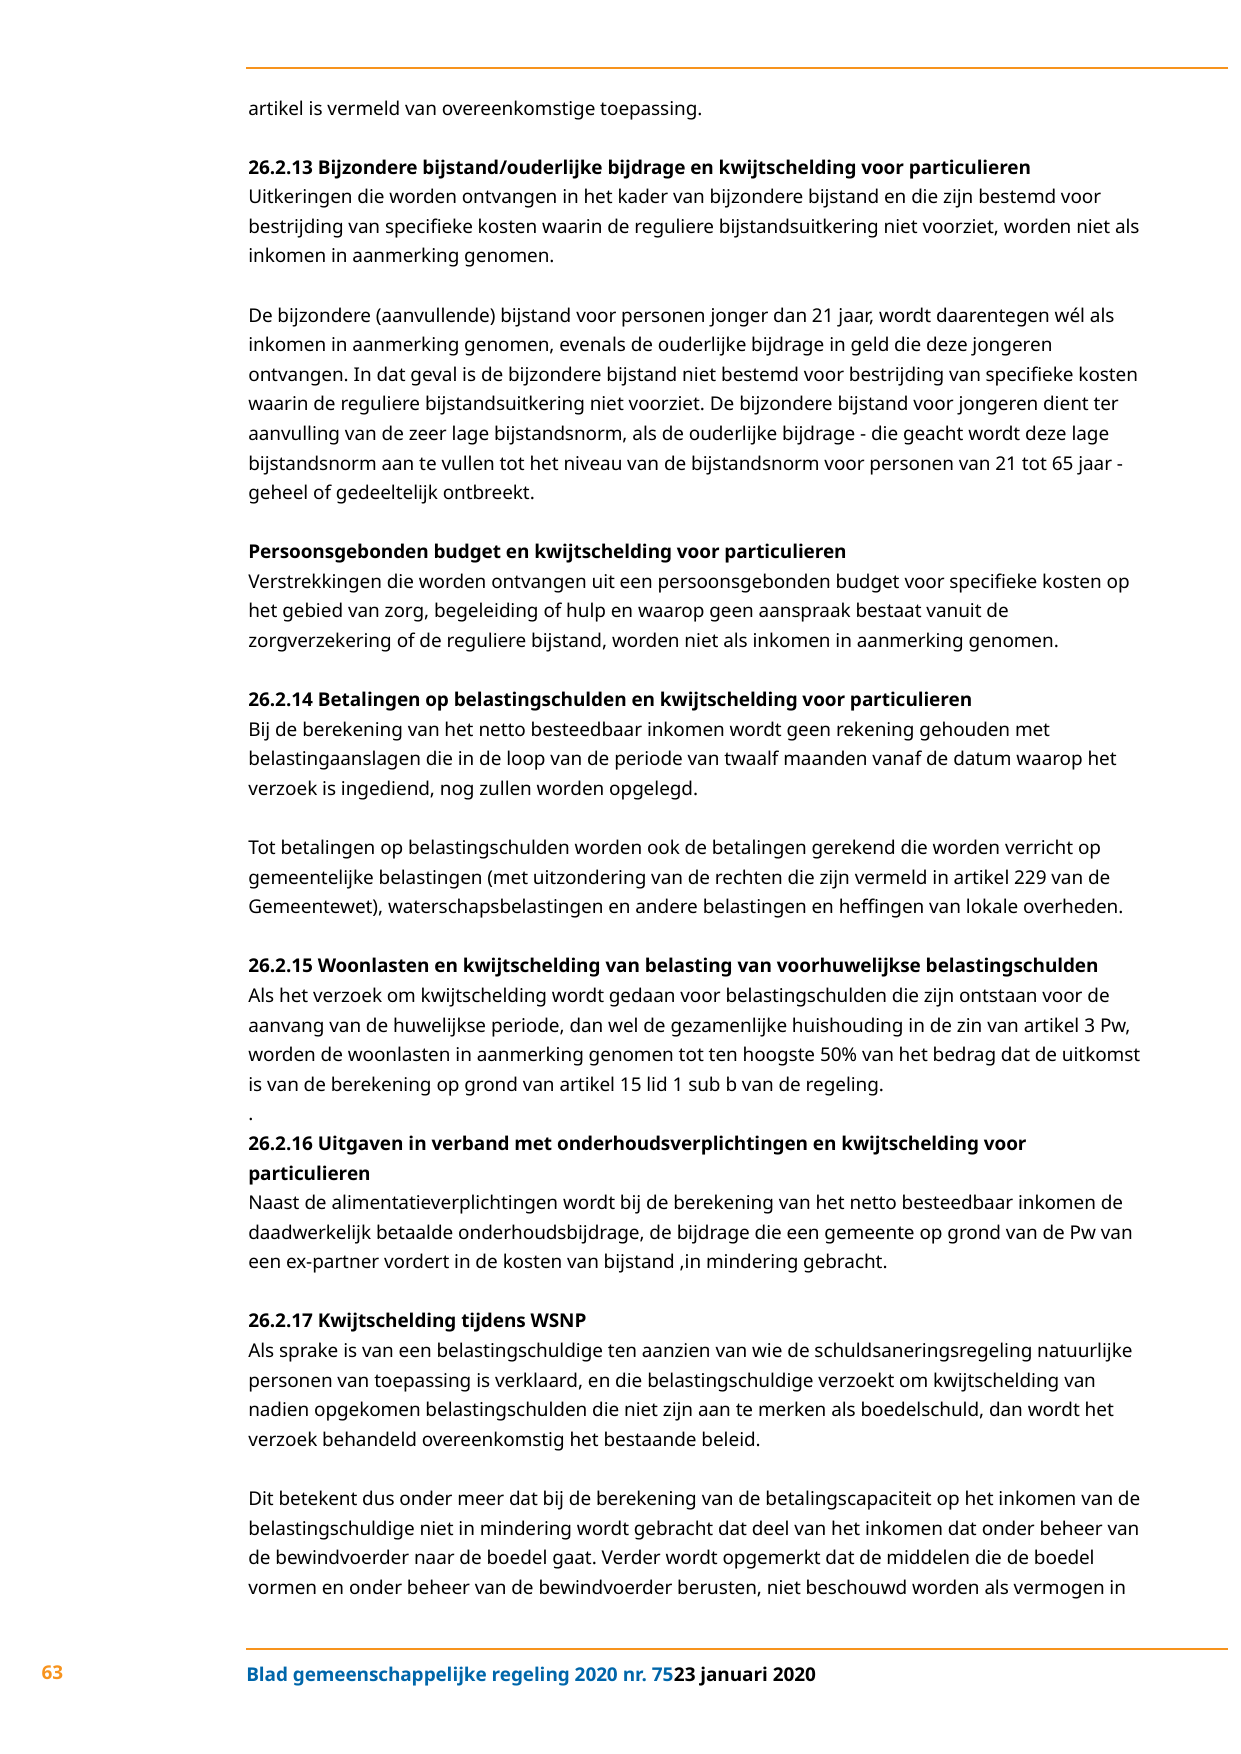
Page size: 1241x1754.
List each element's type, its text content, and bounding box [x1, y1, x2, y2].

text artikel is vermeld van overeenkomstige toepassing. [248, 95, 1152, 121]
text 26.2.14 Betalingen op belastingschulden en kwijtschelding voor particulieren [248, 686, 1152, 712]
text Persoonsgebonden budget en kwijtschelding voor particulieren [248, 538, 1152, 564]
text Bij de berekening van het netto besteedbaar inkomen wordt geen rekening gehouden met belastingaanslagen die in de loop van de periode van twaalf maanden vanaf de datum waarop het verzoek is ingediend, nog zullen worden opgelegd. [248, 716, 1152, 801]
text 26.2.16 Uitgaven in verband met onderhoudsverplichtingen en kwijtschelding voor particulieren [248, 1130, 1152, 1186]
text Uitkeringen die worden ontvangen in het kader van bijzondere bijstand en die zijn bestemd voor bestrijding van specifieke kosten waarin de reguliere bijstandsuitkering niet voorziet, worden niet als inkomen in aanmerking genomen. [248, 183, 1152, 268]
text Als het verzoek om kwijtschelding wordt gedaan voor belastingschulden die zijn ontstaan voor de aanvang van de huwelijkse periode, dan wel de gezamenlijke huishouding in de zin van artikel 3 Pw, worden de woonlasten in aanmerking genomen tot ten hoogste 50% van het bedrag dat de uitkomst is van de berekening op grond van artikel 15 lid 1 sub b van de regeling. [248, 982, 1152, 1097]
text Tot betalingen op belastingschulden worden ook de betalingen gerekend die worden verricht op gemeentelijke belastingen (met uitzondering van de rechten die zijn vermeld in artikel 229 van de Gemeentewet), waterschapsbelastingen en andere belastingen en heffingen van lokale overheden. [248, 834, 1152, 919]
text 26.2.15 Woonlasten en kwijtschelding van belasting van voorhuwelijkse belastingschulden [248, 953, 1152, 978]
text Naast de alimentatieverplichtingen wordt bij de berekening van het netto besteedbaar inkomen de daadwerkelijk betaalde onderhoudsbijdrage, de bijdrage die een gemeente op grond van de Pw van een ex-partner vordert in de kosten van bijstand ,in mindering gebracht. [248, 1189, 1152, 1274]
text Dit betekent dus onder meer dat bij de berekening van de betalingscapaciteit op het inkomen van de belastingschuldige niet in mindering wordt gebracht dat deel van het inkomen dat onder beheer van de bewindvoerder naar de boedel gaat. Verder wordt opgemerkt dat de middelen die de boedel vormen en onder beheer van de bewindvoerder berusten, niet beschouwd worden als vermogen in [248, 1485, 1152, 1600]
text De bijzondere (aanvullende) bijstand voor personen jonger dan 21 jaar, wordt daarentegen wél als inkomen in aanmerking genomen, evenals de ouderlijke bijdrage in geld die deze jongeren ontvangen. In dat geval is de bijzondere bijstand niet bestemd voor bestrijding van specifieke kosten waarin de reguliere bijstandsuitkering niet voorziet. De bijzondere bijstand voor jongeren dient ter aanvulling van de zeer lage bijstandsnorm, als de ouderlijke bijdrage - die geacht wordt deze lage bijstandsnorm aan te vullen tot het niveau van de bijstandsnorm voor personen van 21 tot 65 jaar - geheel of gedeeltelijk ontbreekt. [248, 302, 1152, 505]
text Als sprake is van een belastingschuldige ten aanzien van wie de schuldsaneringsregeling natuurlijke personen van toepassing is verklaard, en die belastingschuldige verzoekt om kwijtschelding van nadien opgekomen belastingschulden die niet zijn aan te merken als boedelschuld, dan wordt het verzoek behandeld overeenkomstig het bestaande beleid. [248, 1337, 1152, 1452]
text Verstrekkingen die worden ontvangen uit een persoonsgebonden budget voor specifieke kosten op het gebied van zorg, begeleiding of hulp en waarop geen aanspraak bestaat vanuit de zorgverzekering of de reguliere bijstand, worden niet als inkomen in aanmerking genomen. [248, 568, 1152, 653]
text . [248, 1101, 1152, 1126]
text 26.2.17 Kwijtschelding tijdens WSNP [248, 1308, 1152, 1333]
picture [41, 47, 231, 172]
text 26.2.13 Bijzondere bijstand/ouderlijke bijdrage en kwijtschelding voor particulieren [248, 154, 1152, 180]
